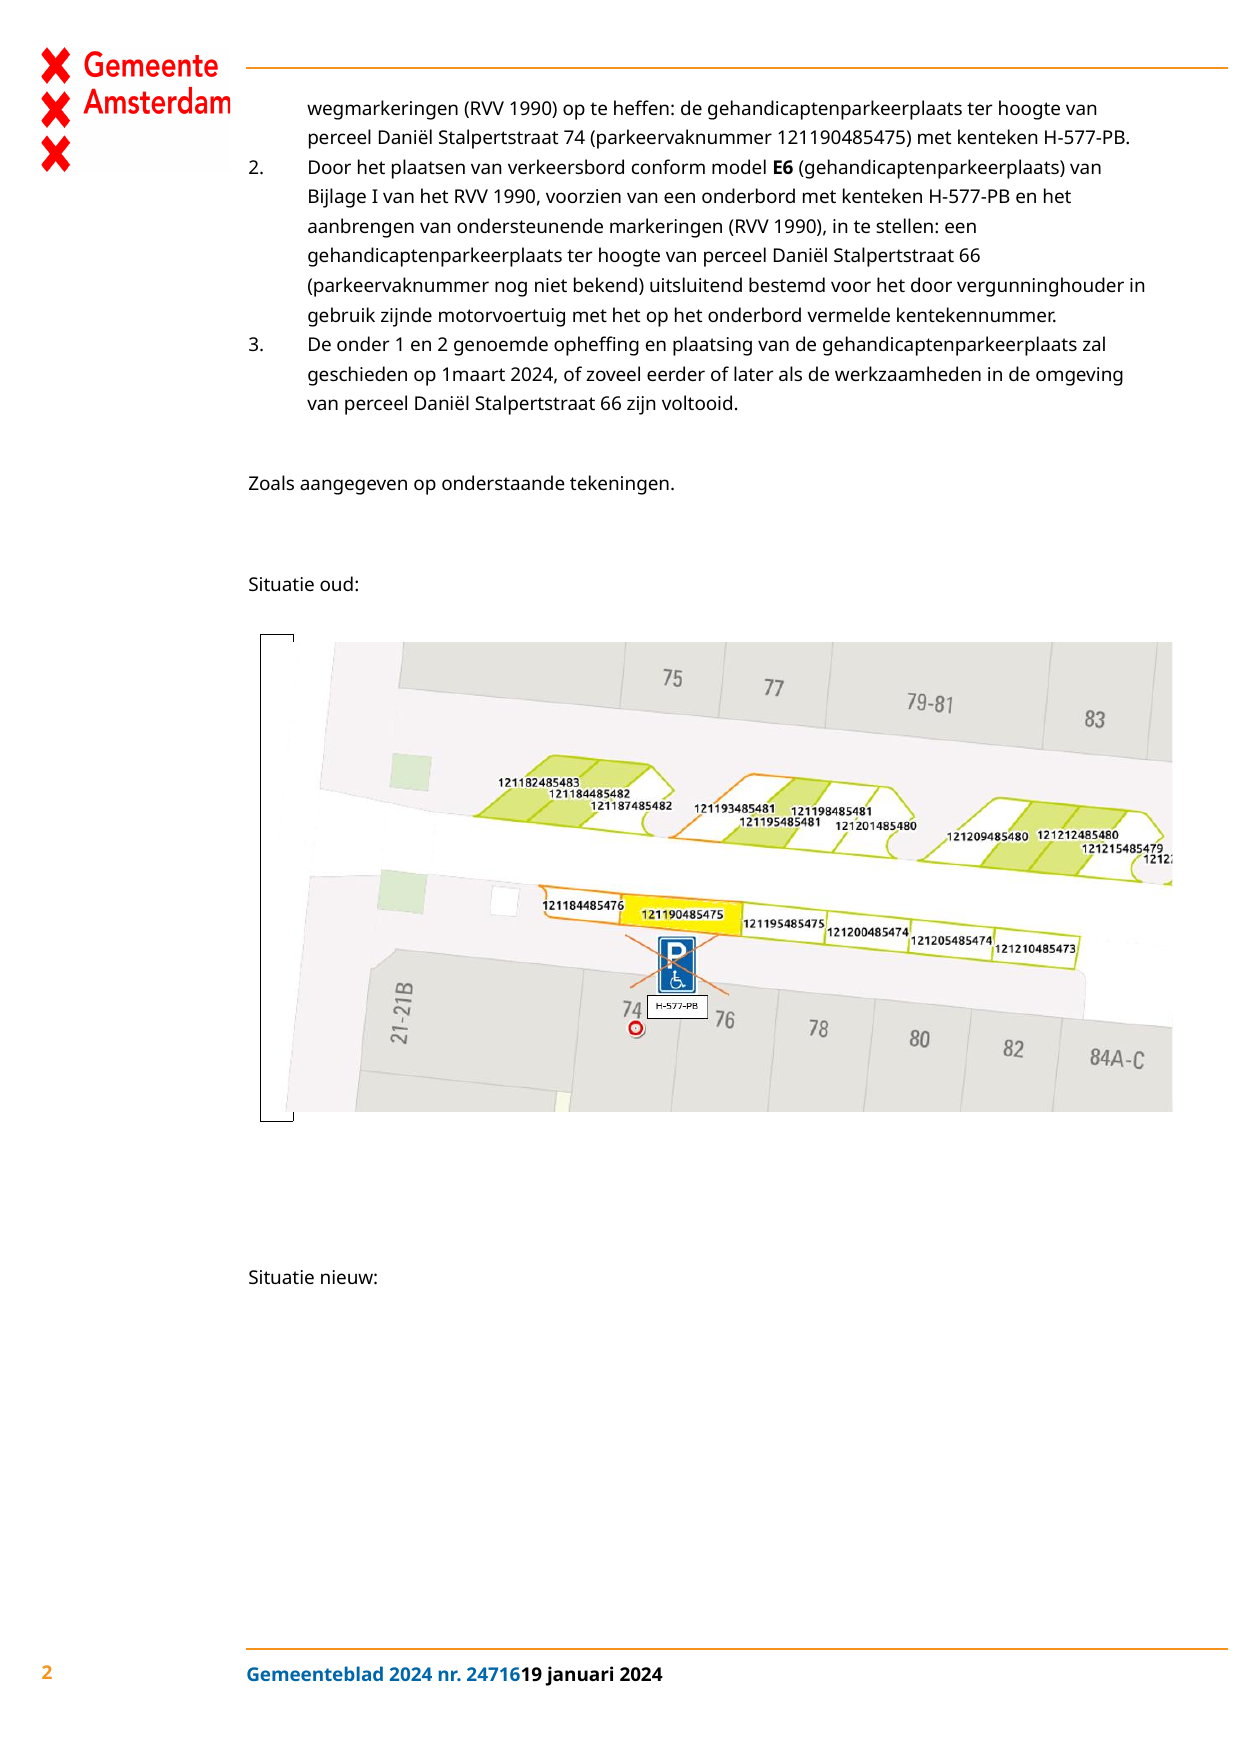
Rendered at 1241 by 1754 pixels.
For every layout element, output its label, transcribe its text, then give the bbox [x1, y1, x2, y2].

list Door het plaatsen van verkeersbord conform model E6 (gehandicaptenparkeerplaats) van Bijlage I van het RVV 1990, voorzien van een onderbord met kenteken H-577-PB en het aanbrengen van ondersteunende markeringen (RVV 1990), in te stellen: een gehandicaptenparkeerplaats ter hoogte van perceel Daniël Stalpertstraat 66 (parkeervaknummer nog niet bekend) uitsluitend bestemd voor het door vergunninghouder in gebruik zijnde motorvoertuig met het op het onderbord vermelde kentekennummer. [248, 154, 1152, 328]
text Situatie oud: [248, 571, 1152, 597]
text Situatie nieuw: [248, 1264, 1152, 1290]
picture [268, 642, 1173, 1112]
text Zoals aangegeven op onderstaande tekeningen. [248, 471, 1152, 496]
list De onder 1 en 2 genoemde opheffing en plaatsing van de gehandicaptenparkeerplaats zal geschieden op 1maart 2024, of zoveel eerder of later als de werkzaamheden in de omgeving van perceel Daniël Stalpertstraat 66 zijn voltooid. [248, 331, 1152, 416]
list wegmarkeringen (RVV 1990) op te heffen: de gehandicaptenparkeerplaats ter hoogte van perceel Daniël Stalpertstraat 74 (parkeervaknummer 121190485475) met kenteken H-577-PB. [248, 95, 1152, 150]
picture [41, 47, 231, 172]
